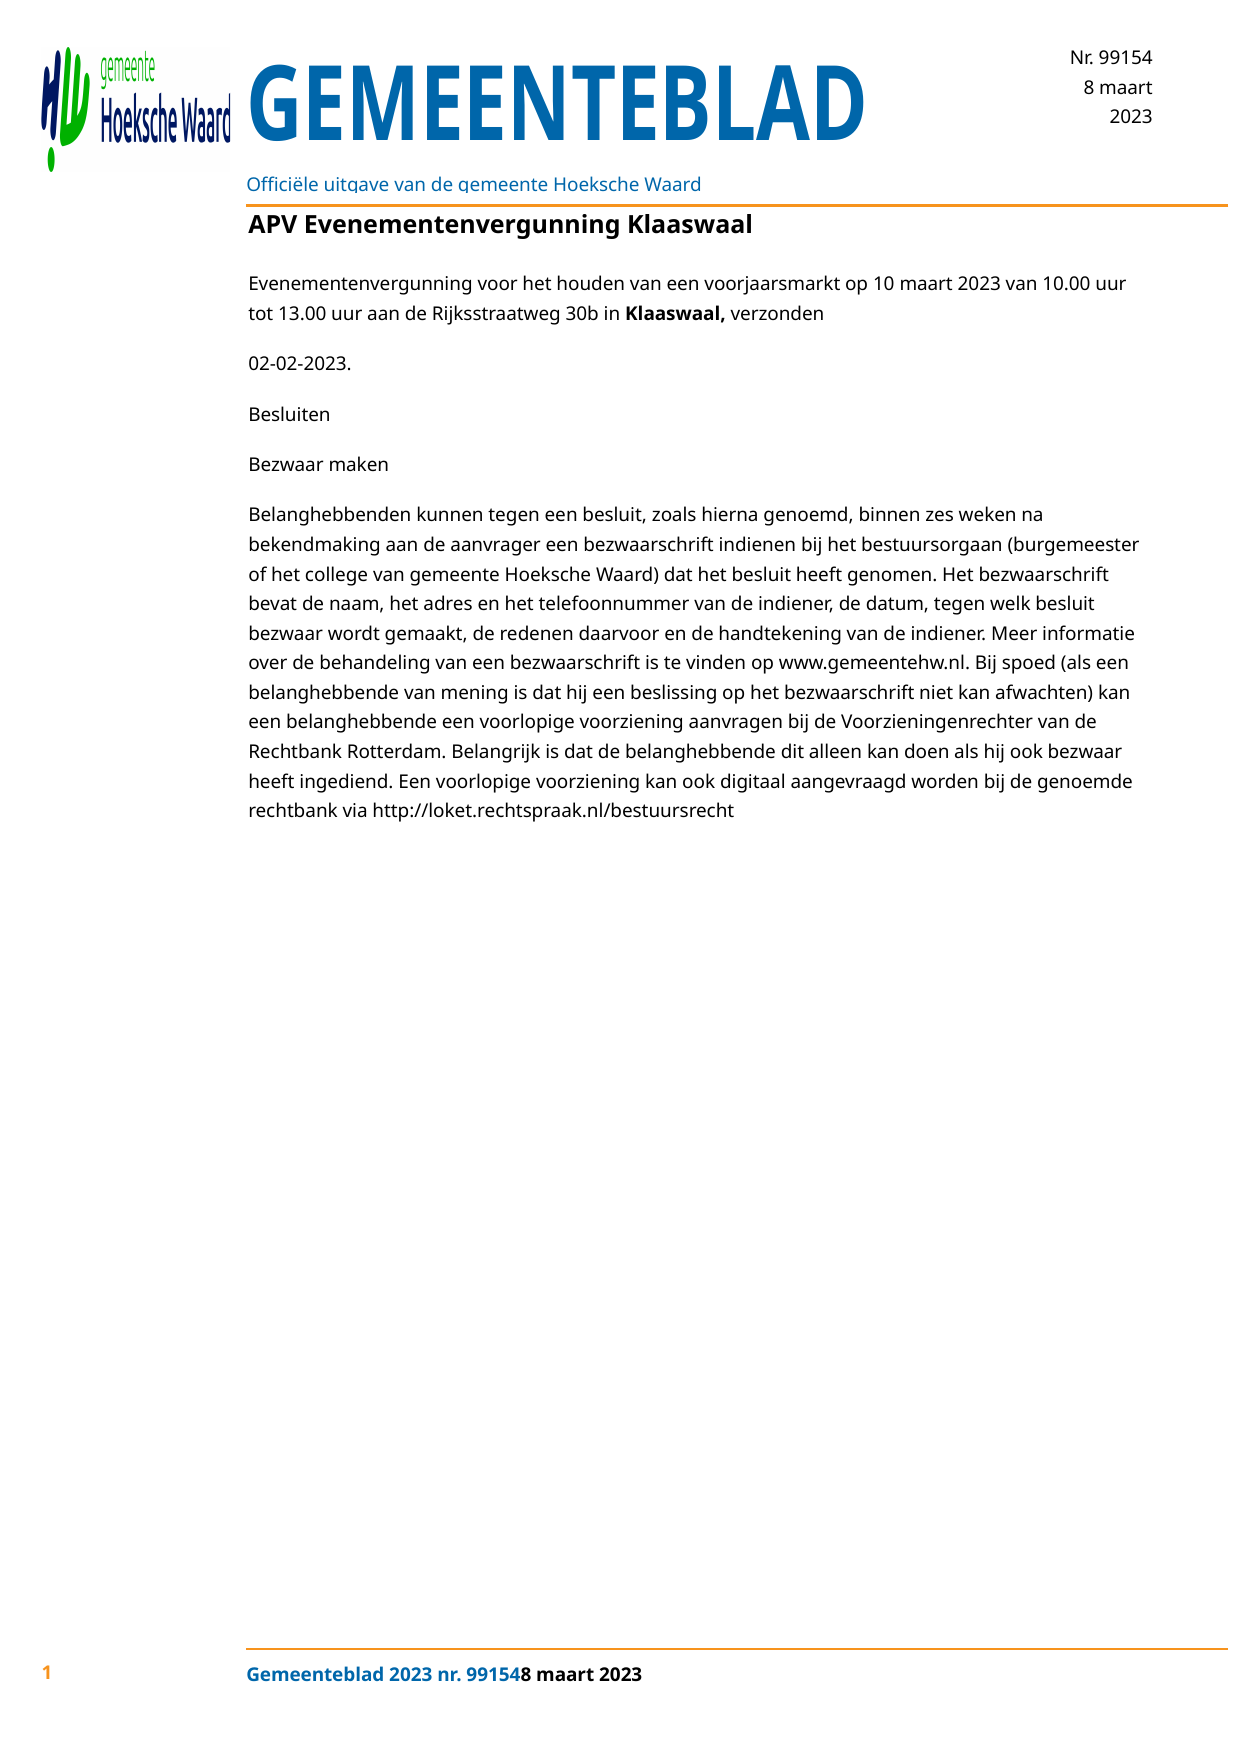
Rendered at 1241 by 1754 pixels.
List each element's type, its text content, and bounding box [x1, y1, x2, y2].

text Belanghebbenden kunnen tegen een besluit, zoals hierna genoemd, binnen zes weken na bekendmaking aan de aanvrager een bezwaarschrift indienen bij het bestuursorgaan (burgemeester of het college van gemeente Hoeksche Waard) dat het besluit heeft genomen. Het bezwaarschrift bevat de naam, het adres en het telefoonnummer van de indiener, de datum, tegen welk besluit bezwaar wordt gemaakt, de redenen daarvoor en de handtekening van de indiener. Meer informatie over de behandeling van een bezwaarschrift is te vinden op www.gemeentehw.nl. Bij spoed (als een belanghebbende van mening is dat hij een beslissing op het bezwaarschrift niet kan afwachten) kan een belanghebbende een voorlopige voorziening aanvragen bij de Voorzieningenrechter van de Rechtbank Rotterdam. Belangrijk is dat de belanghebbende dit alleen kan doen als hij ook bezwaar heeft ingediend. Een voorlopige voorziening kan ook digitaal aangevraagd worden bij de genoemde rechtbank via http://loket.rechtspraak.nl/bestuursrecht [248, 502, 1152, 823]
text Besluiten [248, 401, 1152, 426]
text Bezwaar maken [248, 451, 1152, 477]
text APV Evenementenvergunning Klaaswaal [248, 207, 1152, 241]
text 02-02-2023. [248, 350, 1152, 376]
picture [41, 47, 231, 172]
text Evenementenvergunning voor het houden van een voorjaarsmarkt op 10 maart 2023 van 10.00 uur tot 13.00 uur aan de Rijksstraatweg 30b in Klaaswaal, verzonden [248, 270, 1152, 326]
